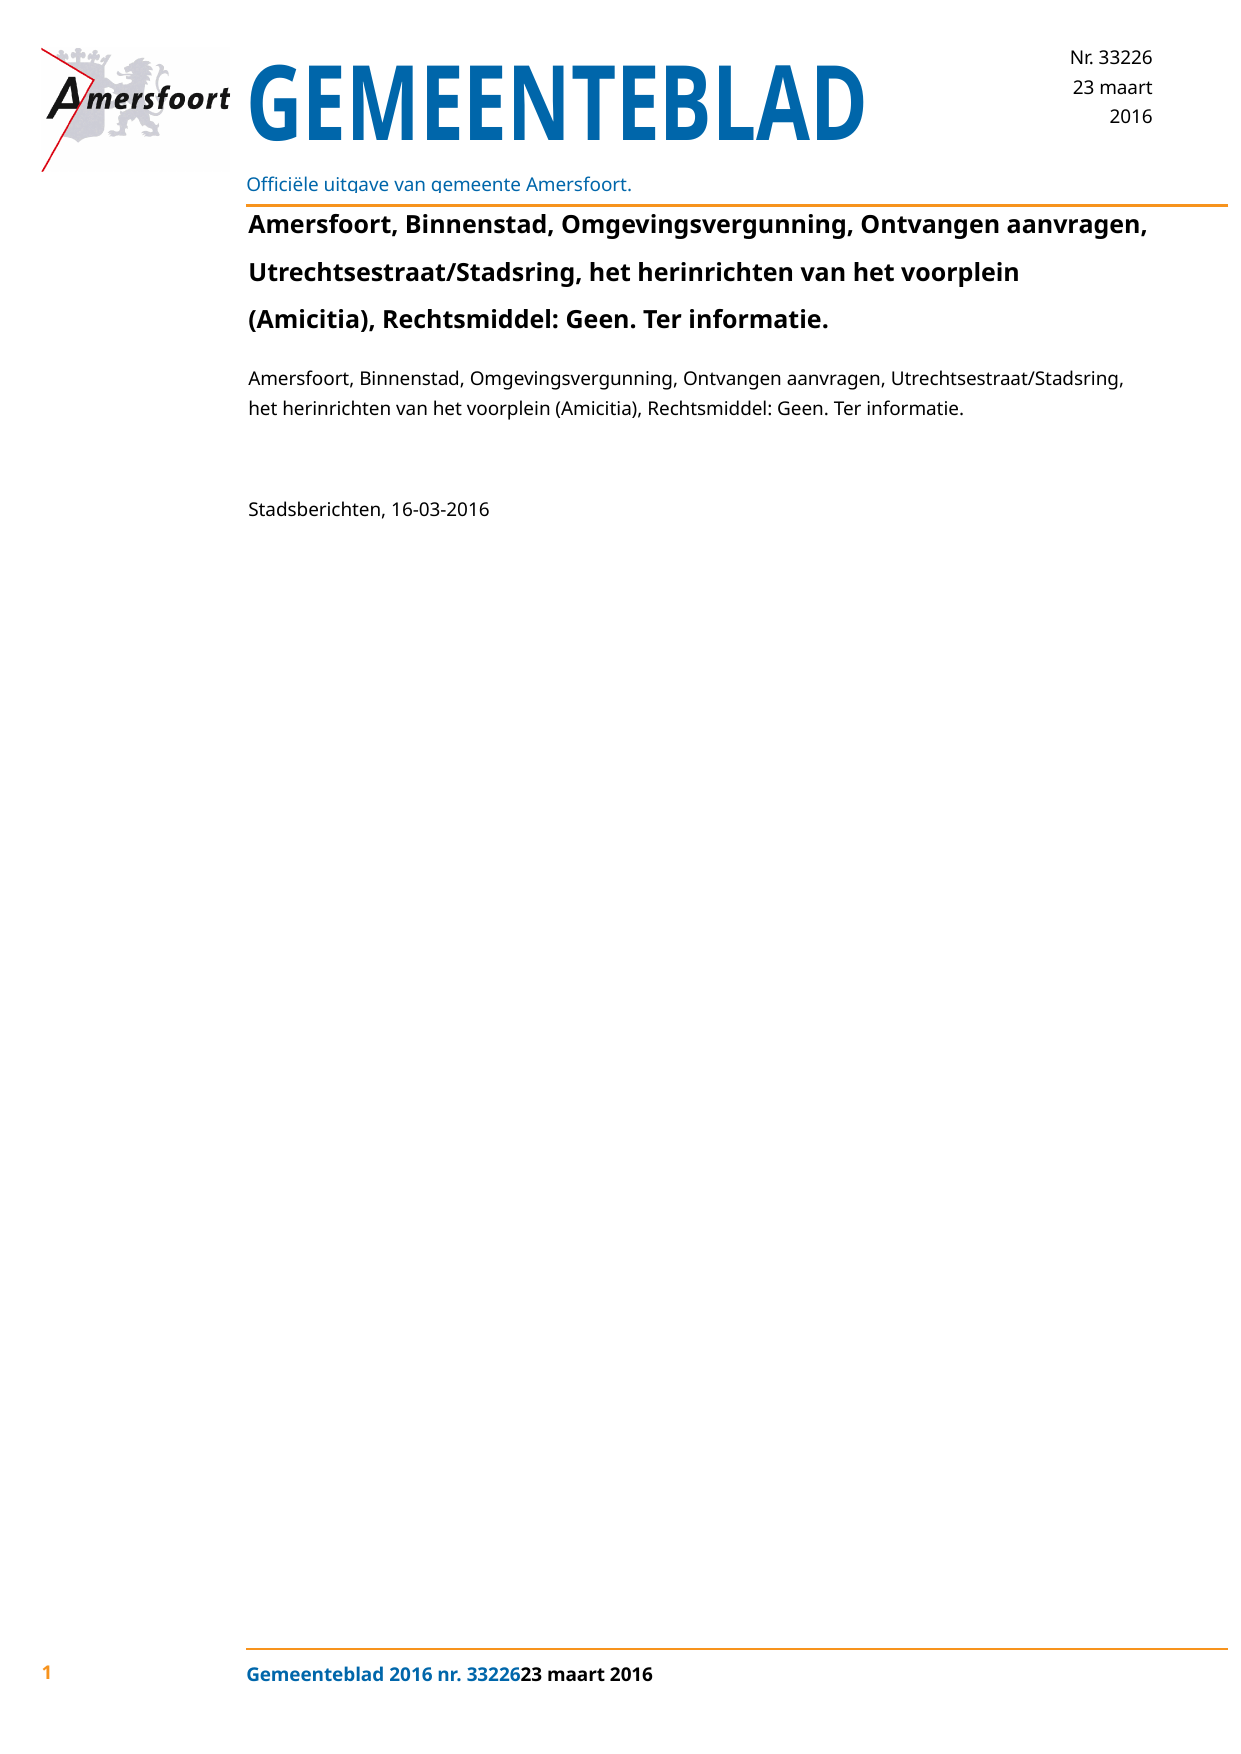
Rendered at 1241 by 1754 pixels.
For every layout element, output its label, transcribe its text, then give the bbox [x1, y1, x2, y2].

text Amersfoort, Binnenstad, Omgevingsvergunning, Ontvangen aanvragen, Utrechtsestraat/Stadsring, het herinrichten van het voorplein (Amicitia), Rechtsmiddel: Geen. Ter informatie. [248, 366, 1152, 421]
picture [41, 47, 231, 172]
text Stadsberichten, 16-03-2016 [248, 496, 1152, 522]
text Amersfoort, Binnenstad, Omgevingsvergunning, Ontvangen aanvragen, Utrechtsestraat/Stadsring, het herinrichten van het voorplein (Amicitia), Rechtsmiddel: Geen. Ter informatie. [248, 207, 1152, 336]
